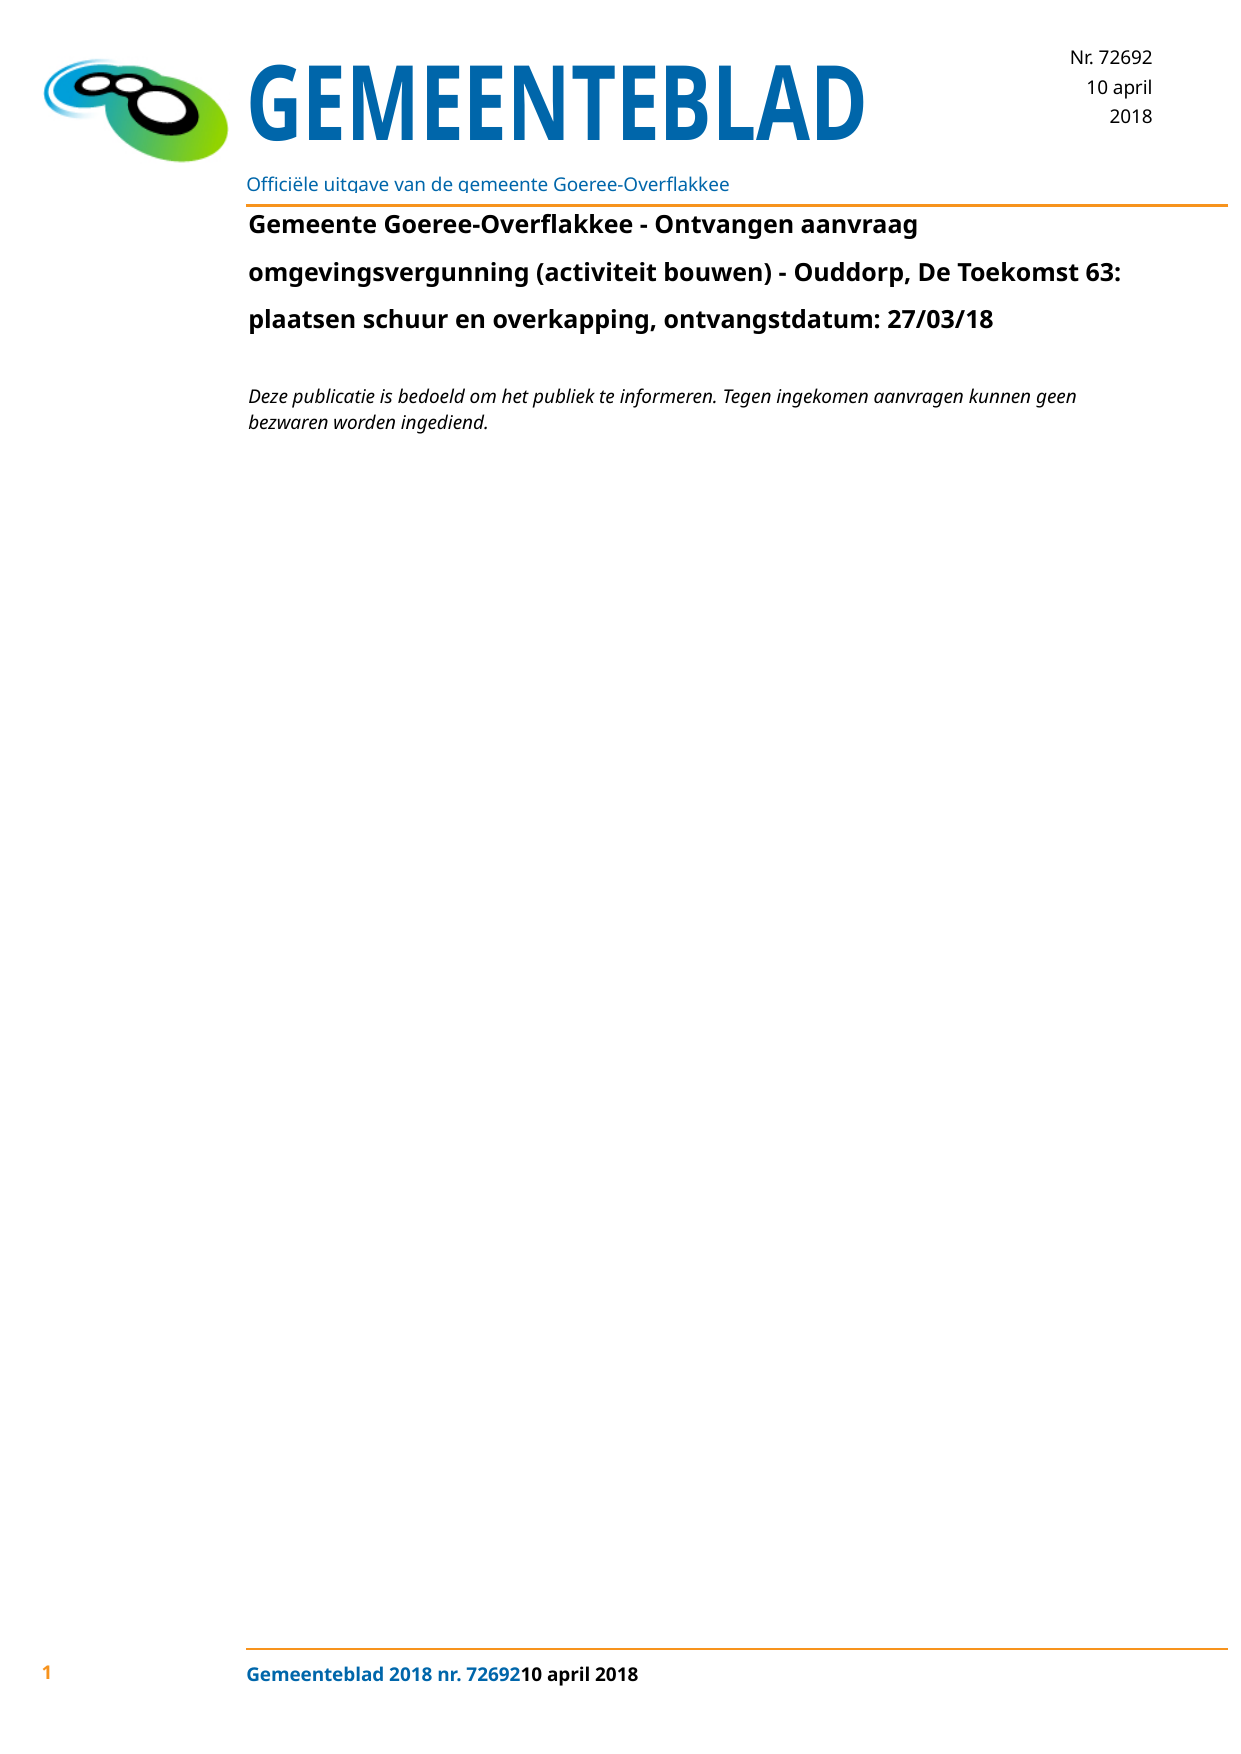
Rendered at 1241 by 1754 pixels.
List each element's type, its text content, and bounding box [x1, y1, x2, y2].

picture [41, 47, 231, 172]
text Deze publicatie is bedoeld om het publiek te informeren. Tegen ingekomen aanvragen kunnen geen bezwaren worden ingediend. [248, 384, 1152, 435]
text Gemeente Goeree-Overflakkee - Ontvangen aanvraag omgevingsvergunning (activiteit bouwen) - Ouddorp, De Toekomst 63: plaatsen schuur en overkapping, ontvangstdatum: 27/03/18 [248, 207, 1152, 336]
